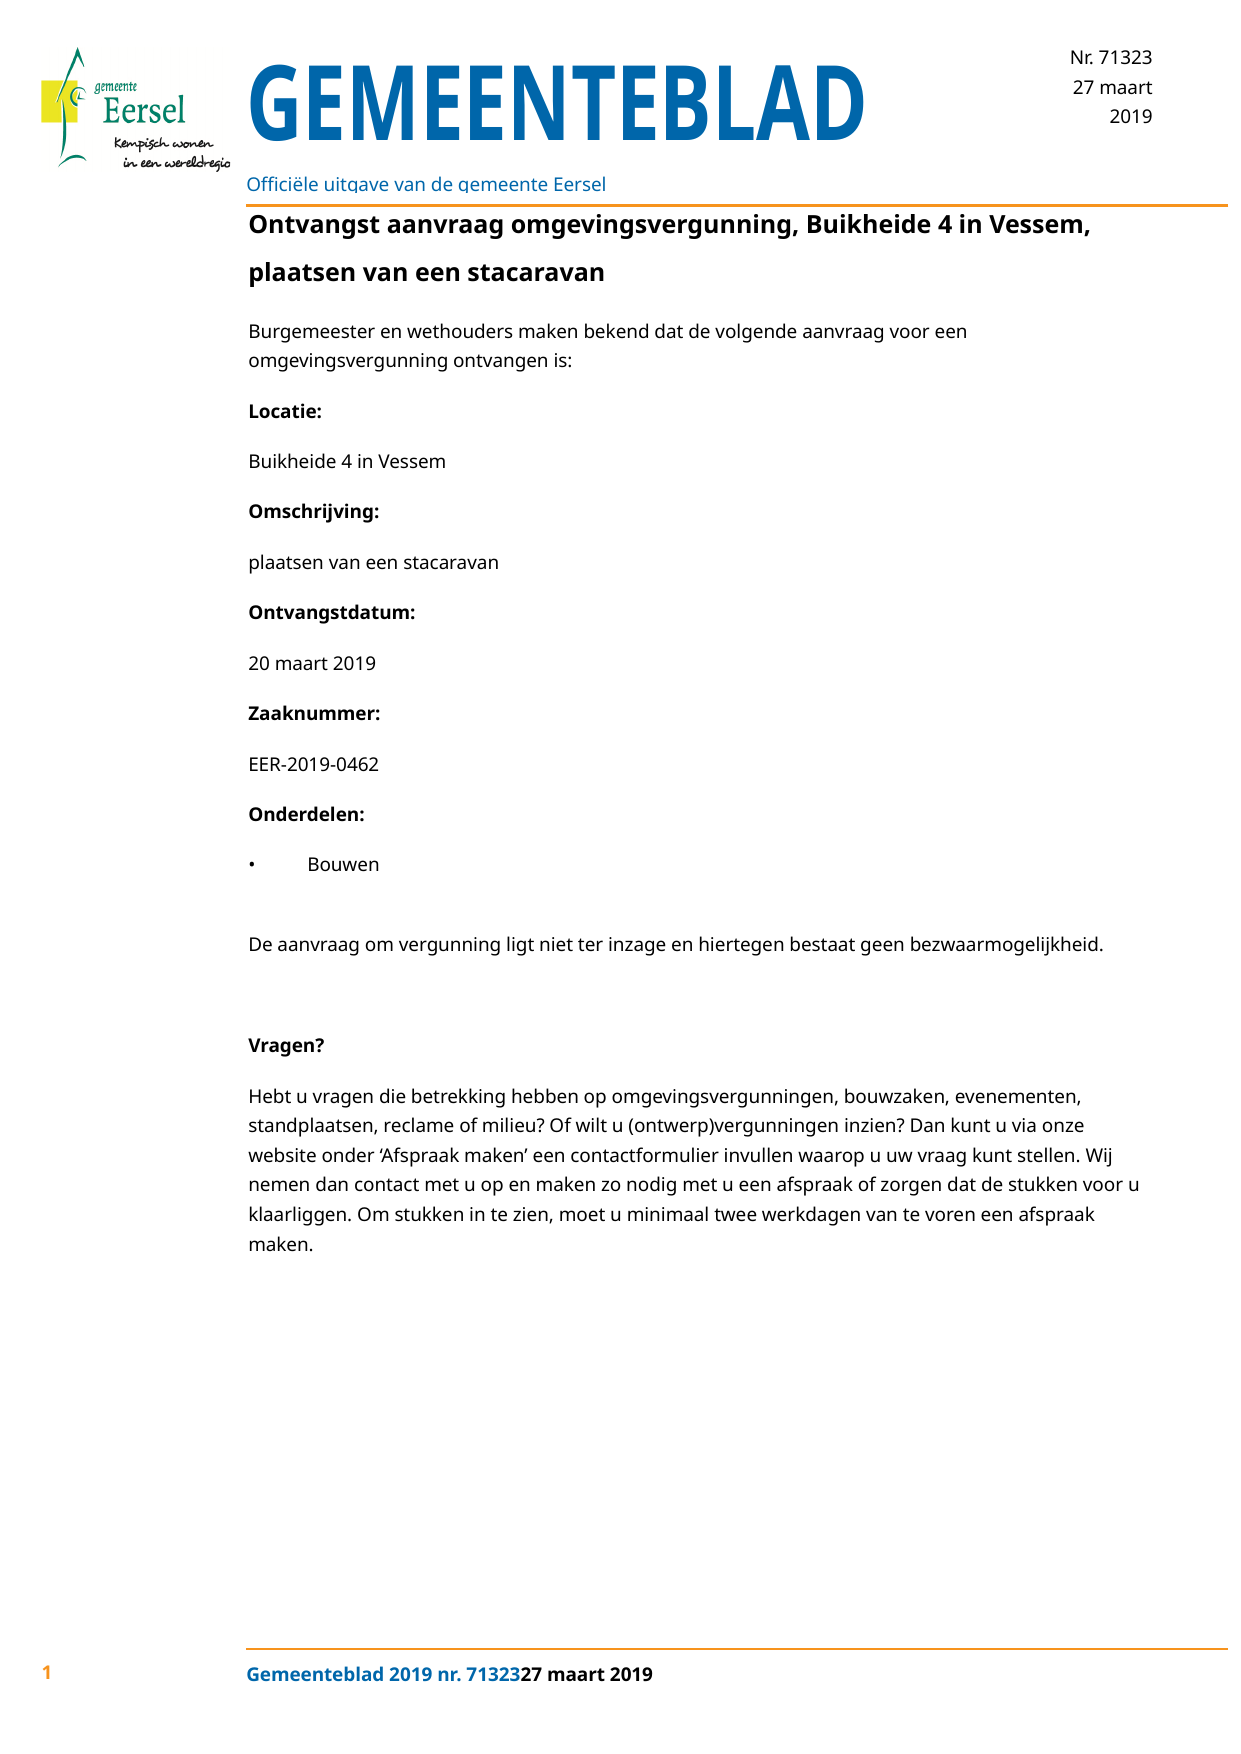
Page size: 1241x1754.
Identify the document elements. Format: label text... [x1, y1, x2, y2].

text Burgemeester en wethouders maken bekend dat de volgende aanvraag voor een omgevingsvergunning ontvangen is: [248, 318, 1152, 373]
text Hebt u vragen die betrekking hebben op omgevingsvergunningen, bouwzaken, evenementen, standplaatsen, reclame of milieu? Of wilt u (ontwerp)vergunningen inzien? Dan kunt u via onze website onder ‘Afspraak maken’ een contactformulier invullen waarop u uw vraag kunt stellen. Wij nemen dan contact met u op en maken zo nodig met u een afspraak of zorgen dat de stukken voor u klaarliggen. Om stukken in te zien, moet u minimaal twee werkdagen van te voren een afspraak maken. [248, 1083, 1152, 1257]
list Bouwen [248, 852, 1152, 877]
text Ontvangstdatum: [248, 599, 1152, 625]
text EER-2019-0462 [248, 751, 1152, 777]
text Locatie: [248, 398, 1152, 424]
text Ontvangst aanvraag omgevingsvergunning, Buikheide 4 in Vessem, plaatsen van een stacaravan [248, 207, 1152, 288]
text De aanvraag om vergunning ligt niet ter inzage en hiertegen bestaat geen bezwaarmogelijkheid. [248, 932, 1152, 957]
text 20 maart 2019 [248, 650, 1152, 676]
text plaatsen van een stacaravan [248, 549, 1152, 575]
text Buikheide 4 in Vessem [248, 448, 1152, 474]
text Vragen? [248, 1032, 1152, 1058]
text Onderdelen: [248, 801, 1152, 827]
text Omschrijving: [248, 499, 1152, 524]
picture [41, 47, 231, 172]
text Zaaknummer: [248, 700, 1152, 726]
